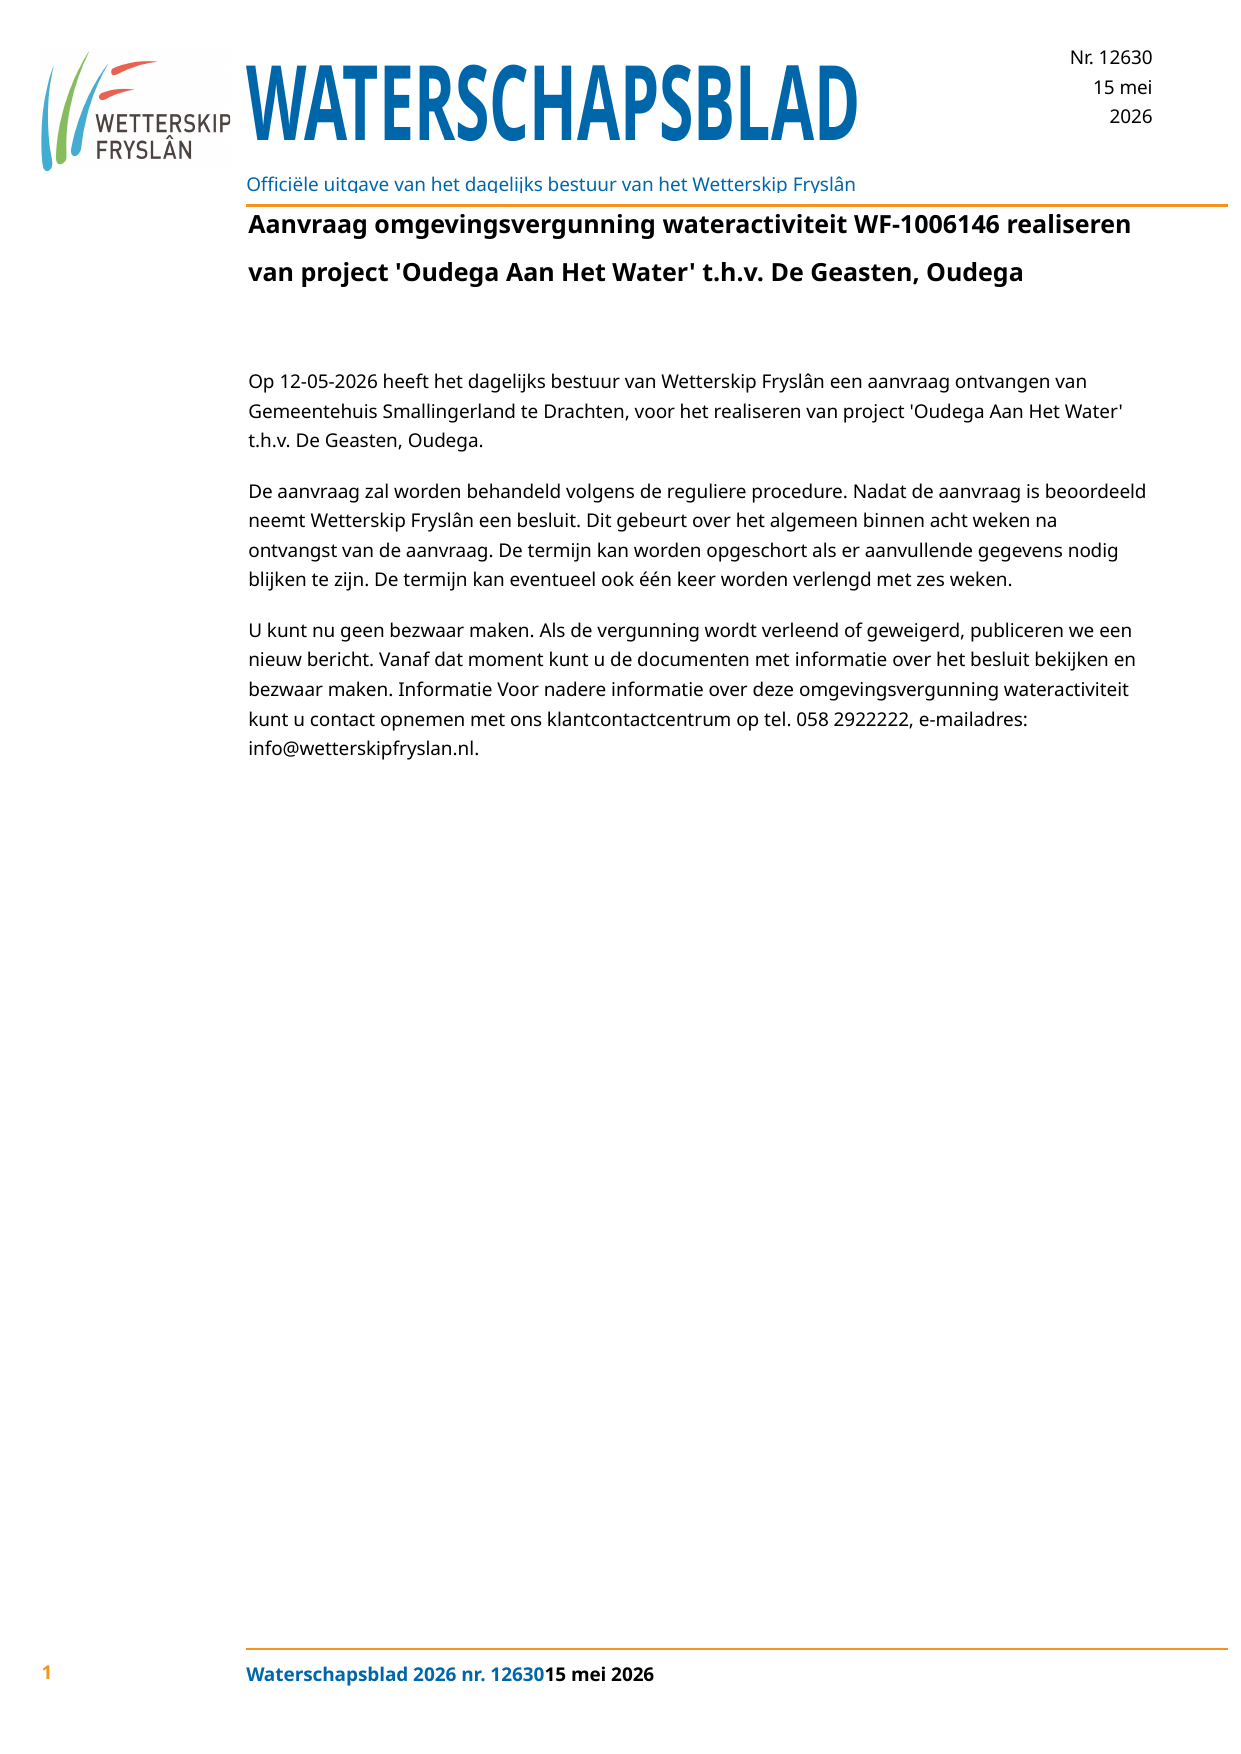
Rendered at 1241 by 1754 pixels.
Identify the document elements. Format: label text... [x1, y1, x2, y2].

picture [41, 47, 231, 172]
text De aanvraag zal worden behandeld volgens de reguliere procedure. Nadat de aanvraag is beoordeeld neemt Wetterskip Fryslân een besluit. Dit gebeurt over het algemeen binnen acht weken na ontvangst van de aanvraag. De termijn kan worden opgeschort als er aanvullende gegevens nodig blijken te zijn. De termijn kan eventueel ook één keer worden verlengd met zes weken. [248, 478, 1152, 592]
text Op 12-05-2026 heeft het dagelijks bestuur van Wetterskip Fryslân een aanvraag ontvangen van Gemeentehuis Smallingerland te Drachten, voor het realiseren van project 'Oudega Aan Het Water' t.h.v. De Geasten, Oudega. [248, 368, 1152, 453]
text Aanvraag omgevingsvergunning wateractiviteit WF-1006146 realiseren van project 'Oudega Aan Het Water' t.h.v. De Geasten, Oudega [248, 207, 1152, 288]
text U kunt nu geen bezwaar maken. Als de vergunning wordt verleend of geweigerd, publiceren we een nieuw bericht. Vanaf dat moment kunt u de documenten met informatie over het besluit bekijken en bezwaar maken. Informatie Voor nadere informatie over deze omgevingsvergunning wateractiviteit kunt u contact opnemen met ons klantcontactcentrum op tel. 058 2922222, e-mailadres: info@wetterskipfryslan.nl. [248, 617, 1152, 761]
